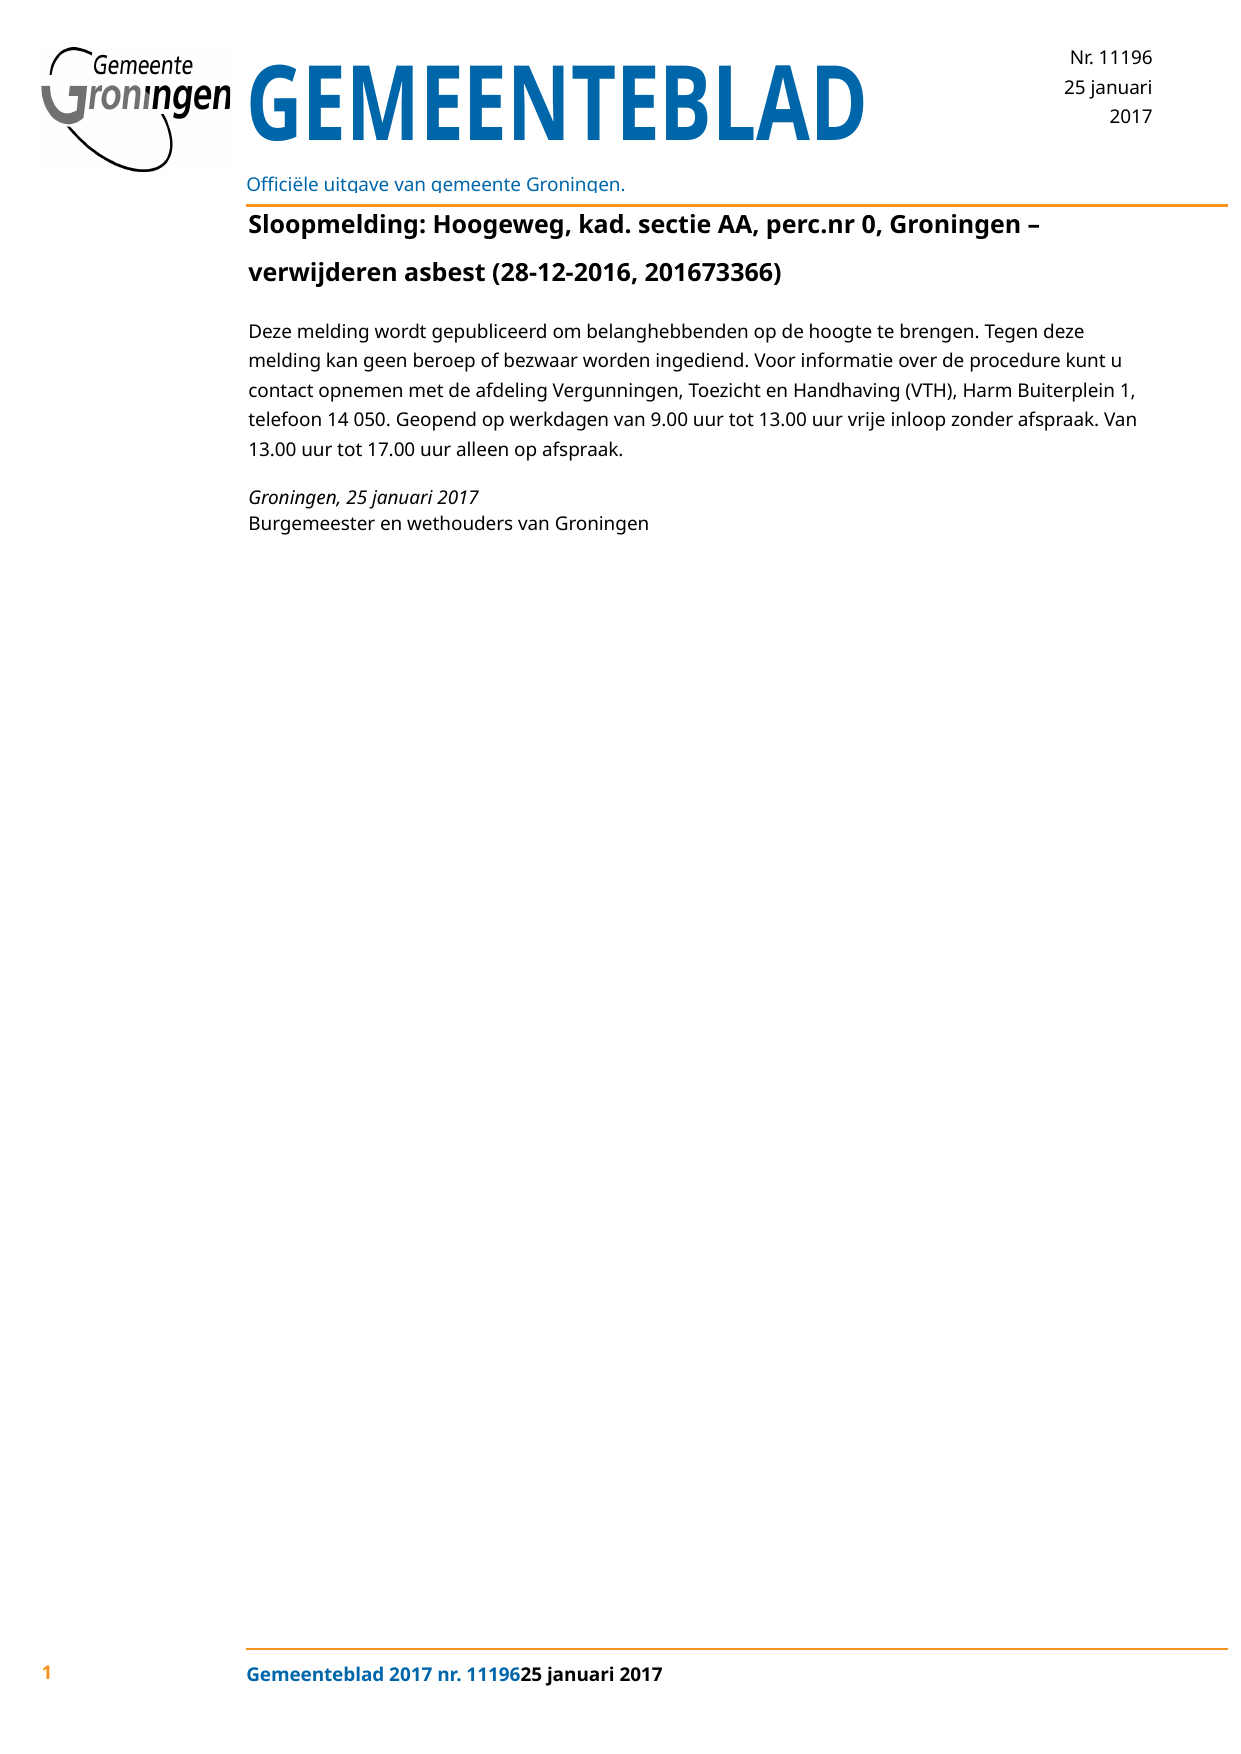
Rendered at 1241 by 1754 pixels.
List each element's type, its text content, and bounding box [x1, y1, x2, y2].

text Groningen, 25 januari 2017 [248, 484, 1152, 510]
picture [41, 47, 231, 172]
text Deze melding wordt gepubliceerd om belanghebbenden op de hoogte te brengen. Tegen deze melding kan geen beroep of bezwaar worden ingediend. Voor informatie over de procedure kunt u contact opnemen met de afdeling Vergunningen, Toezicht en Handhaving (VTH), Harm Buiterplein 1, telefoon 14 050. Geopend op werkdagen van 9.00 uur tot 13.00 uur vrije inloop zonder afspraak. Van 13.00 uur tot 17.00 uur alleen op afspraak. [248, 318, 1152, 462]
text Burgemeester en wethouders van Groningen [248, 510, 1152, 536]
text Sloopmelding: Hoogeweg, kad. sectie AA, perc.nr 0, Groningen – verwijderen asbest (28-12-2016, 201673366) [248, 207, 1152, 288]
